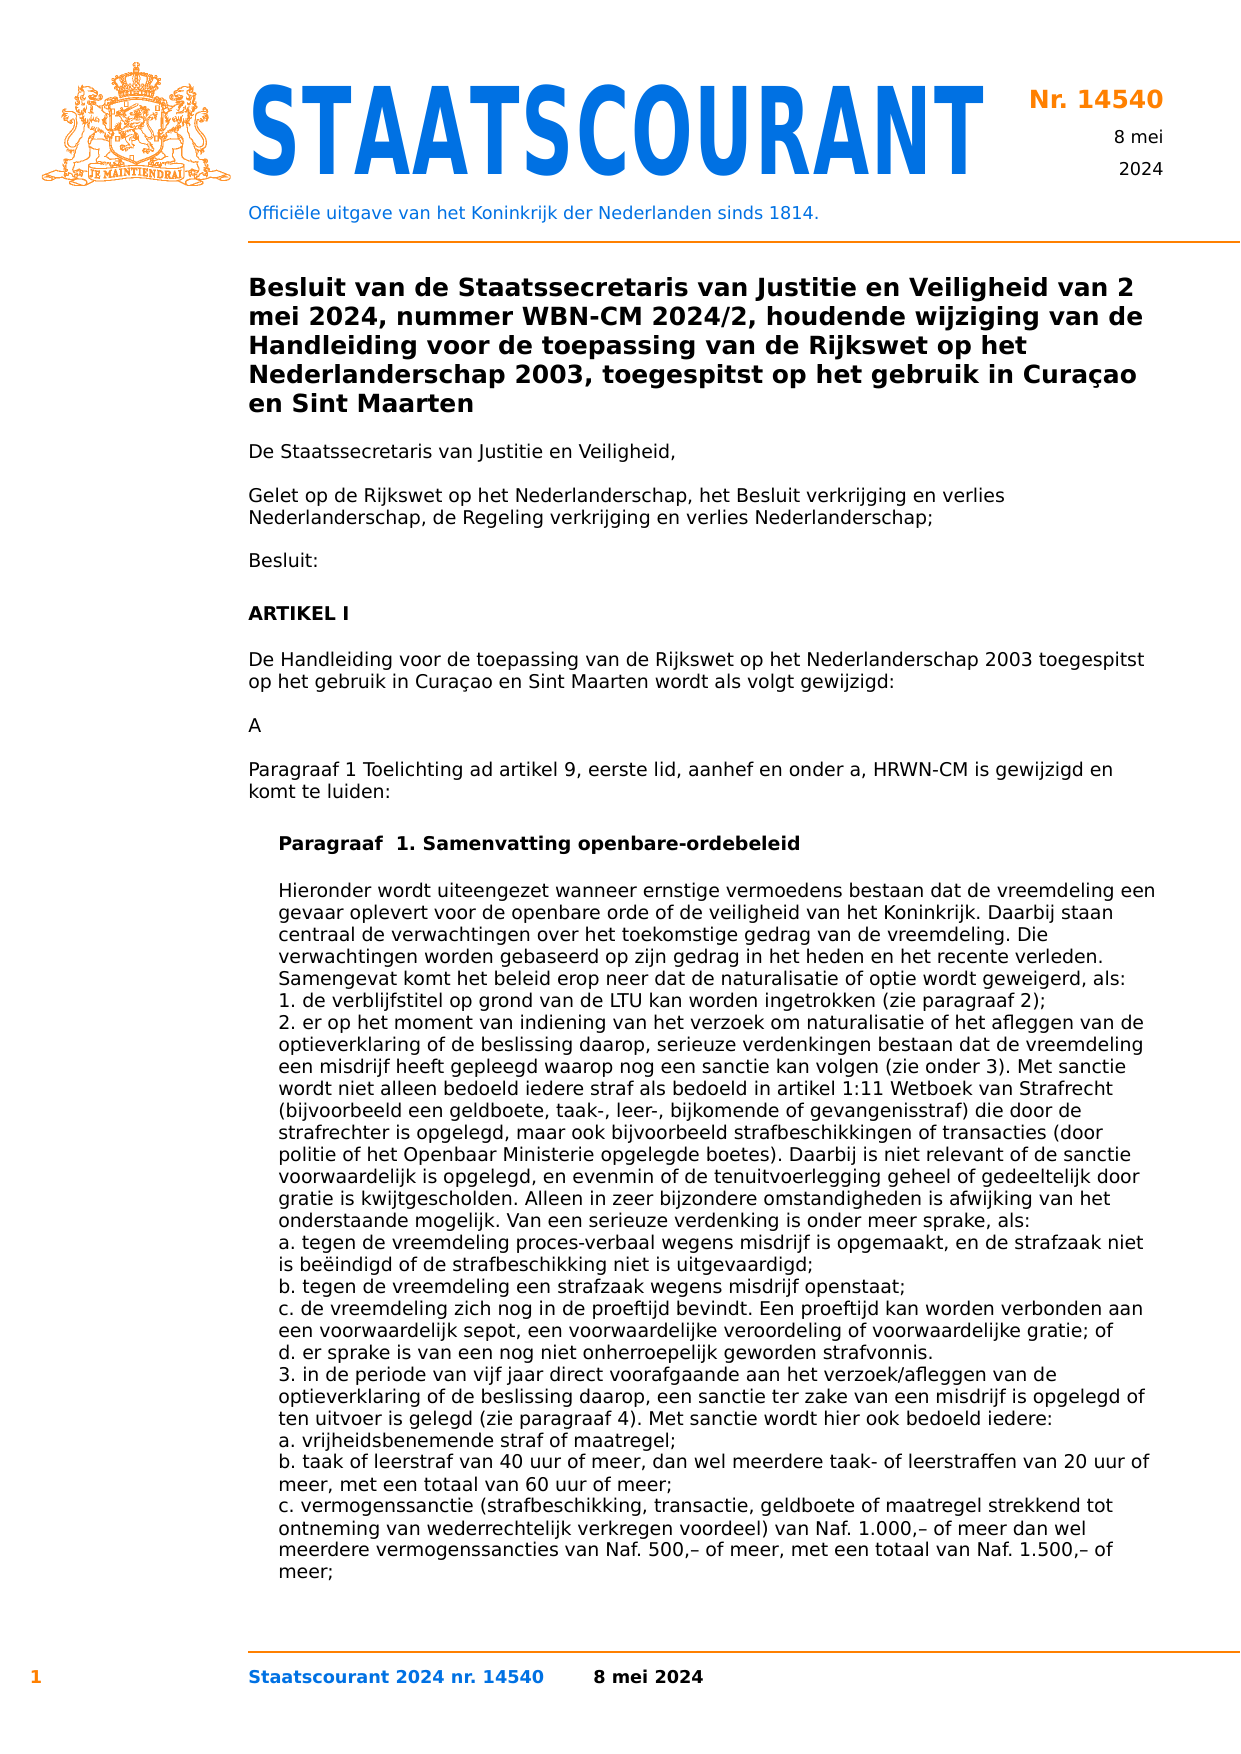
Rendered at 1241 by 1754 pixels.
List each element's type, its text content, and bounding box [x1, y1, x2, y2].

table_cell Officiële uitgave van het Koninkrijk der Nederlanden sinds 1814. [248, 203, 1240, 241]
subtitle ARTIKEL I [248, 602, 1163, 624]
text De Handleiding voor de toepassing van de Rijkswet op het Nederlanderschap 2003 toegespitst op het gebruik in Curaçao en Sint Maarten wordt als volgt gewijzigd: [248, 649, 1163, 693]
table_header STAATSCOURANT [248, 62, 998, 203]
text 3. in de periode van vijf jaar direct voorafgaande aan het verzoek/afleggen van de optieverklaring of de beslissing daarop, een sanctie ter zake van een misdrijf is opgelegd of ten uitvoer is gelegd (zie paragraaf 4). Met sanctie wordt hier ook bedoeld iedere: [278, 1363, 1163, 1429]
subtitle Paragraaf 1. Samenvatting openbare-ordebeleid [278, 833, 1163, 855]
text c. de vreemdeling zich nog in de proeftijd bevindt. Een proeftijd kan worden verbonden aan een voorwaardelijk sepot, een voorwaardelijke veroordeling of voorwaardelijke gratie; of [278, 1298, 1163, 1342]
text A [248, 715, 1163, 737]
text d. er sprake is van een nog niet onherroepelijk geworden strafvonnis. [278, 1342, 1163, 1363]
text a. tegen de vreemdeling proces-verbaal wegens misdrijf is opgemaakt, en de strafzaak niet is beëindigd of de strafbeschikking niet is uitgevaardigd; [278, 1232, 1163, 1276]
table_cell 8 mei [998, 121, 1240, 153]
picture [41, 62, 231, 186]
text c. vermogenssanctie (strafbeschikking, transactie, geldboete of maatregel strekkend tot ontneming van wederrechtelijk verkregen voordeel) van Naf. 1.000,– of meer dan wel meerdere vermogenssancties van Naf. 500,– of meer, met een totaal van Naf. 1.500,– of meer; [278, 1495, 1163, 1583]
text b. taak of leerstraf van 40 uur of meer, dan wel meerdere taak- of leerstraffen van 20 uur of meer, met een totaal van 60 uur of meer; [278, 1451, 1163, 1495]
text Paragraaf 1 Toelichting ad artikel 9, eerste lid, aanhef en onder a, HRWN-CM is gewijzigd en komt te luiden: [248, 759, 1163, 803]
text Besluit: [248, 550, 1163, 572]
text 2. er op het moment van indiening van het verzoek om naturalisatie of het afleggen van de optieverklaring of de beslissing daarop, serieuze verdenkingen bestaan dat de vreemdeling een misdrijf heeft gepleegd waarop nog een sanctie kan volgen (zie onder 3). Met sanctie wordt niet alleen bedoeld iedere straf als bedoeld in artikel 1:11 Wetboek van Strafrecht (bijvoorbeeld een geldboete, taak-, leer-, bijkomende of gevangenisstraf) die door de strafrechter is opgelegd, maar ook bijvoorbeeld strafbeschikkingen of transacties (door politie of het Openbaar Ministerie opgelegde boetes). Daarbij is niet relevant of de sanctie voorwaardelijk is opgelegd, en evenmin of de tenuitvoerlegging geheel of gedeeltelijk door gratie is kwijtgescholden. Alleen in zeer bijzondere omstandigheden is afwijking van het onderstaande mogelijk. Van een serieuze verdenking is onder meer sprake, als: [278, 1012, 1163, 1232]
text De Staatssecretaris van Justitie en Veiligheid, [248, 441, 1163, 463]
table_header Nr. 14540 [998, 62, 1240, 121]
text a. vrijheidsbenemende straf of maatregel; [278, 1429, 1163, 1451]
subtitle Besluit van de Staatssecretaris van Justitie en Veiligheid van 2 mei 2024, nummer WBN-CM 2024/2, houdende wijziging van de Handleiding voor de toepassing van de Rijkswet op het Nederlanderschap 2003, toegespitst op het gebruik in Curaçao en Sint Maarten [248, 273, 1163, 419]
table_cell 2024 [998, 153, 1240, 203]
text b. tegen de vreemdeling een strafzaak wegens misdrijf openstaat; [278, 1276, 1163, 1298]
text 1. de verblijfstitel op grond van de LTU kan worden ingetrokken (zie paragraaf 2); [278, 990, 1163, 1012]
text Hieronder wordt uiteengezet wanneer ernstige vermoedens bestaan dat de vreemdeling een gevaar oplevert voor de openbare orde of de veiligheid van het Koninkrijk. Daarbij staan centraal de verwachtingen over het toekomstige gedrag van de vreemdeling. Die verwachtingen worden gebaseerd op zijn gedrag in het heden en het recente verleden. Samengevat komt het beleid erop neer dat de naturalisatie of optie wordt geweigerd, als: [278, 880, 1163, 990]
text Gelet op de Rijkswet op het Nederlanderschap, het Besluit verkrijging en verlies Nederlanderschap, de Regeling verkrijging en verlies Nederlanderschap; [248, 484, 1163, 528]
table_header [25, 62, 248, 241]
